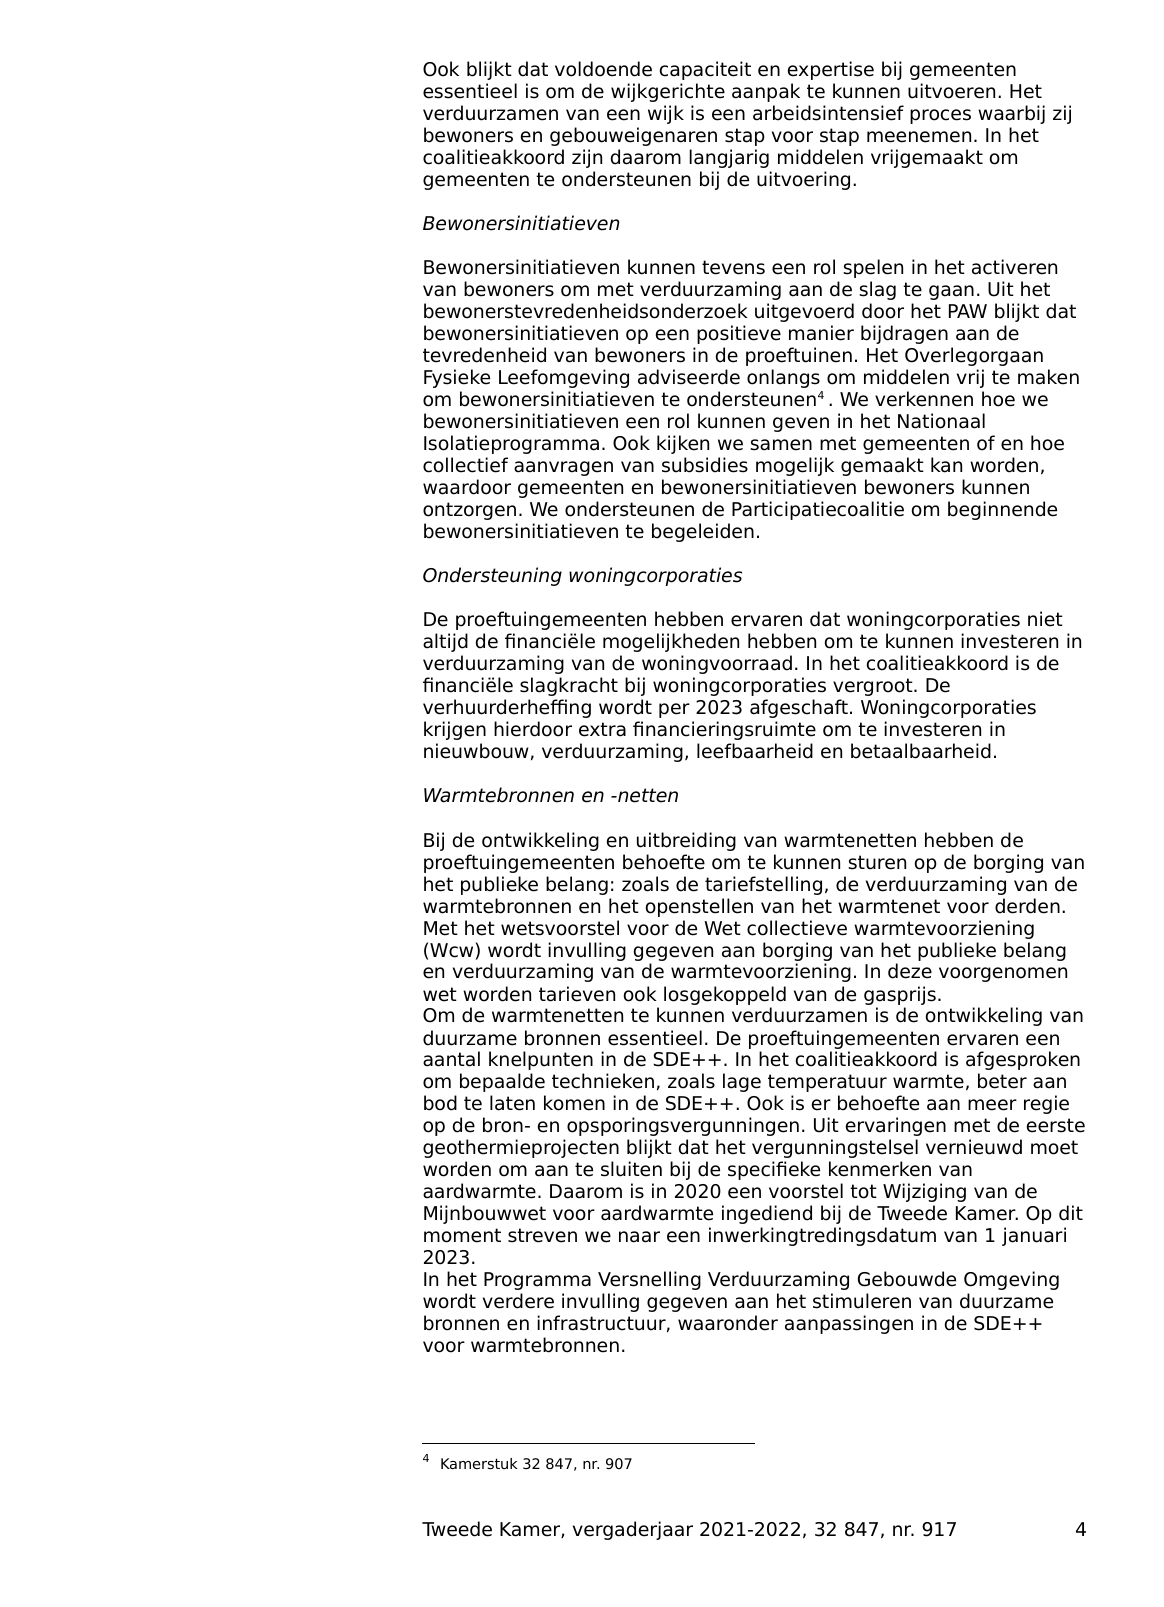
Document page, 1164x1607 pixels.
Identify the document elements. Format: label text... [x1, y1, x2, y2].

subtitle Ondersteuning woningcorporaties [422, 565, 1087, 587]
text De proeftuingemeenten hebben ervaren dat woningcorporaties niet altijd de financiële mogelijkheden hebben om te kunnen investeren in verduurzaming van de woningvoorraad. In het coalitieakkoord is de financiële slagkracht bij woningcorporaties vergroot. De verhuurderheffing wordt per 2023 afgeschaft. Woningcorporaties krijgen hierdoor extra financieringsruimte om te investeren in nieuwbouw, verduurzaming, leefbaarheid en betaalbaarheid. [422, 609, 1087, 763]
text Om de warmtenetten te kunnen verduurzamen is de ontwikkeling van duurzame bronnen essentieel. De proeftuingemeenten ervaren een aantal knelpunten in de SDE++. In het coalitieakkoord is afgesproken om bepaalde technieken, zoals lage temperatuur warmte, beter aan bod te laten komen in de SDE++. Ook is er behoefte aan meer regie op de bron- en opsporingsvergunningen. Uit ervaringen met de eerste geothermieprojecten blijkt dat het vergunningstelsel vernieuwd moet worden om aan te sluiten bij de specifieke kenmerken van aardwarmte. Daarom is in 2020 een voorstel tot Wijziging van de Mijnbouwwet voor aardwarmte ingediend bij de Tweede Kamer. Op dit moment streven we naar een inwerkingtredingsdatum van 1 januari 2023. [422, 1005, 1087, 1269]
text Bij de ontwikkeling en uitbreiding van warmtenetten hebben de proeftuingemeenten behoefte om te kunnen sturen op de borging van het publieke belang: zoals de tariefstelling, de verduurzaming van de warmtebronnen en het openstellen van het warmtenet voor derden. Met het wetsvoorstel voor de Wet collectieve warmtevoorziening (Wcw) wordt invulling gegeven aan borging van het publieke belang en verduurzaming van de warmtevoorziening. In deze voorgenomen wet worden tarieven ook losgekoppeld van de gasprijs. [422, 829, 1087, 1005]
text Ook blijkt dat voldoende capaciteit en expertise bij gemeenten essentieel is om de wijkgerichte aanpak te kunnen uitvoeren. Het verduurzamen van een wijk is een arbeidsintensief proces waarbij zij bewoners en gebouweigenaren stap voor stap meenemen. In het coalitieakkoord zijn daarom langjarig middelen vrijgemaakt om gemeenten te ondersteunen bij de uitvoering. [422, 59, 1087, 191]
text Kamerstuk 32 847, nr. 907 [422, 1452, 1087, 1474]
subtitle Bewonersinitiatieven [422, 213, 1087, 235]
text In het Programma Versnelling Verduurzaming Gebouwde Omgeving wordt verdere invulling gegeven aan het stimuleren van duurzame bronnen en infrastructuur, waaronder aanpassingen in de SDE++ voor warmtebronnen. [422, 1269, 1087, 1357]
text Bewonersinitiatieven kunnen tevens een rol spelen in het activeren van bewoners om met verduurzaming aan de slag te gaan. Uit het bewonerstevredenheidsonderzoek uitgevoerd door het PAW blijkt dat bewonersinitiatieven op een positieve manier bijdragen aan de tevredenheid van bewoners in de proeftuinen. Het Overlegorgaan Fysieke Leefomgeving adviseerde onlangs om middelen vrij te maken om bewonersinitiatieven te ondersteunen. We verkennen hoe we bewonersinitiatieven een rol kunnen geven in het Nationaal Isolatieprogramma. Ook kijken we samen met gemeenten of en hoe collectief aanvragen van subsidies mogelijk gemaakt kan worden, waardoor gemeenten en bewonersinitiatieven bewoners kunnen ontzorgen. We ondersteunen de Participatiecoalitie om beginnende bewonersinitiatieven te begeleiden. [422, 257, 1087, 543]
subtitle Warmtebronnen en -netten [422, 785, 1087, 807]
